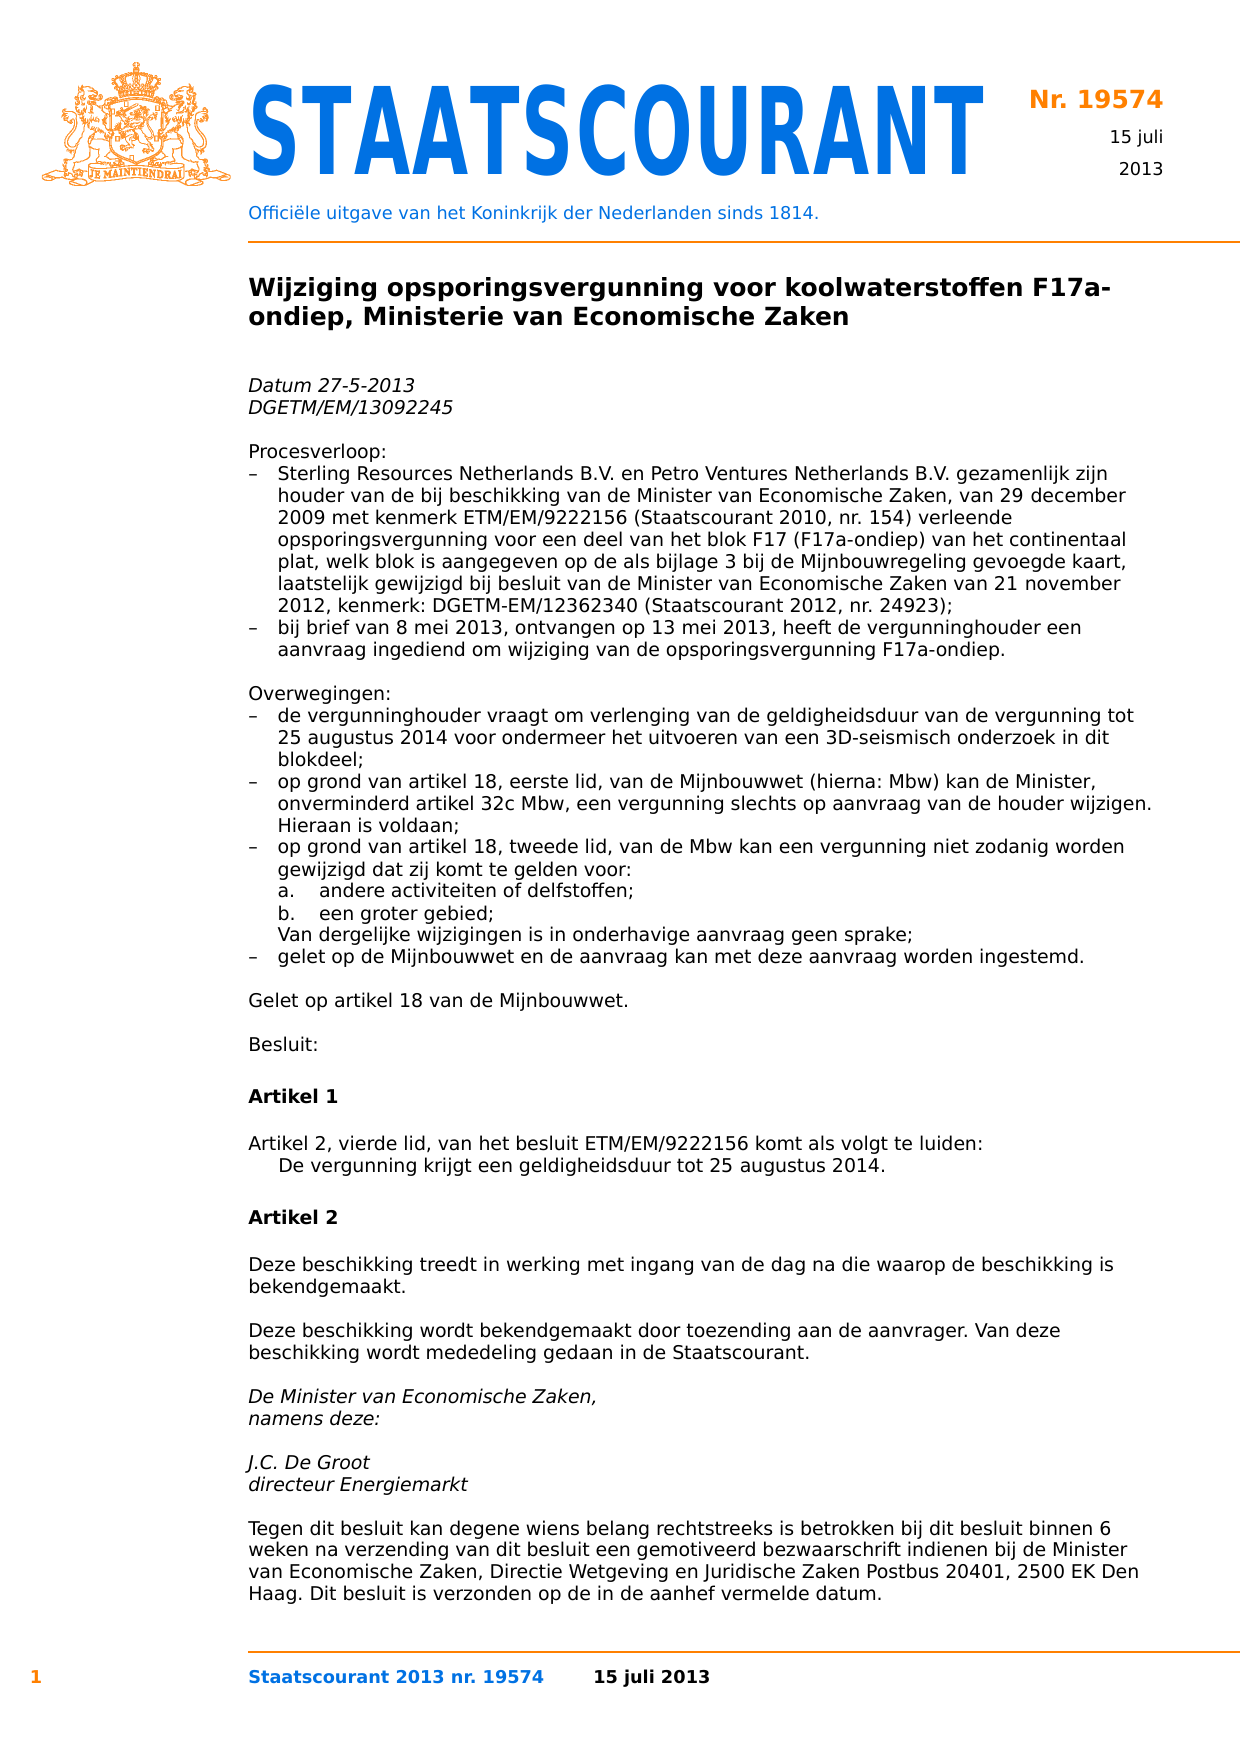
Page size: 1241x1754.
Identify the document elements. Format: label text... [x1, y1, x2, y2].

text – op grond van artikel 18, eerste lid, van de Mijnbouwwet (hierna: Mbw) kan de Minister, onverminderd artikel 32c Mbw, een vergunning slechts op aanvraag van de houder wijzigen. Hieraan is voldaan; [248, 771, 1163, 836]
text Tegen dit besluit kan degene wiens belang rechtstreeks is betrokken bij dit besluit binnen 6 weken na verzending van dit besluit een gemotiveerd bezwaarschrift indienen bij de Minister van Economische Zaken, Directie Wetgeving en Juridische Zaken Postbus 20401, 2500 EK Den Haag. Dit besluit is verzonden op de in de aanhef vermelde datum. [248, 1517, 1163, 1605]
table_cell 15 juli [998, 121, 1240, 153]
text – gelet op de Mijnbouwwet en de aanvraag kan met deze aanvraag worden ingestemd. [248, 946, 1163, 968]
text Besluit: [248, 1034, 1163, 1056]
text – de vergunninghouder vraagt om verlenging van de geldigheidsduur van de vergunning tot 25 augustus 2014 voor ondermeer het uitvoeren van een 3D-seismisch onderzoek in dit blokdeel; [248, 704, 1163, 771]
text De vergunning krijgt een geldigheidsduur tot 25 augustus 2014. [278, 1155, 1163, 1177]
table_header STAATSCOURANT [248, 62, 998, 203]
text Overwegingen: [248, 683, 1163, 704]
picture [41, 62, 231, 186]
text a. andere activiteiten of delfstoffen; [277, 880, 1163, 902]
text Deze beschikking wordt bekendgemaakt door toezending aan de aanvrager. Van deze beschikking wordt mededeling gedaan in de Staatscourant. [248, 1320, 1163, 1364]
text b. een groter gebied; [277, 902, 1163, 924]
text Procesverloop: [248, 441, 1163, 463]
text Deze beschikking treedt in werking met ingang van de dag na die waarop de beschikking is bekendgemaakt. [248, 1254, 1163, 1298]
text Datum 27-5-2013 [248, 375, 1163, 397]
subtitle Artikel 1 [248, 1086, 1163, 1108]
table_cell Officiële uitgave van het Koninkrijk der Nederlanden sinds 1814. [248, 203, 1240, 241]
subtitle Artikel 2 [248, 1207, 1163, 1229]
text – Sterling Resources Netherlands B.V. en Petro Ventures Netherlands B.V. gezamenlijk zijn houder van de bij beschikking van de Minister van Economische Zaken, van 29 december 2009 met kenmerk ETM/EM/9222156 (Staatscourant 2010, nr. 154) verleende opsporingsvergunning voor een deel van het blok F17 (F17a-ondiep) van het continentaal plat, welk blok is aangegeven op de als bijlage 3 bij de Mijnbouwregeling gevoegde kaart, laatstelijk gewijzigd bij besluit van de Minister van Economische Zaken van 21 november 2012, kenmerk: DGETM-EM/12362340 (Staatscourant 2012, nr. 24923); [248, 463, 1163, 617]
table_header [25, 62, 248, 241]
text – bij brief van 8 mei 2013, ontvangen op 13 mei 2013, heeft de vergunninghouder een aanvraag ingediend om wijziging van de opsporingsvergunning F17a-ondiep. [248, 617, 1163, 661]
text De Minister van Economische Zaken, namens deze: J.C. De Groot directeur Energiemarkt [248, 1386, 1163, 1496]
text Van dergelijke wijzigingen is in onderhavige aanvraag geen sprake; [277, 924, 1163, 946]
subtitle Wijziging opsporingsvergunning voor koolwaterstoffen F17a-ondiep, Ministerie van Economische Zaken [248, 273, 1163, 331]
text Artikel 2, vierde lid, van het besluit ETM/EM/9222156 komt als volgt te luiden: [248, 1133, 1163, 1155]
text DGETM/EM/13092245 [248, 397, 1163, 419]
text Gelet op artikel 18 van de Mijnbouwwet. [248, 990, 1163, 1012]
table_cell 2013 [998, 153, 1240, 203]
text – op grond van artikel 18, tweede lid, van de Mbw kan een vergunning niet zodanig worden gewijzigd dat zij komt te gelden voor: [248, 836, 1163, 880]
table_header Nr. 19574 [998, 62, 1240, 121]
